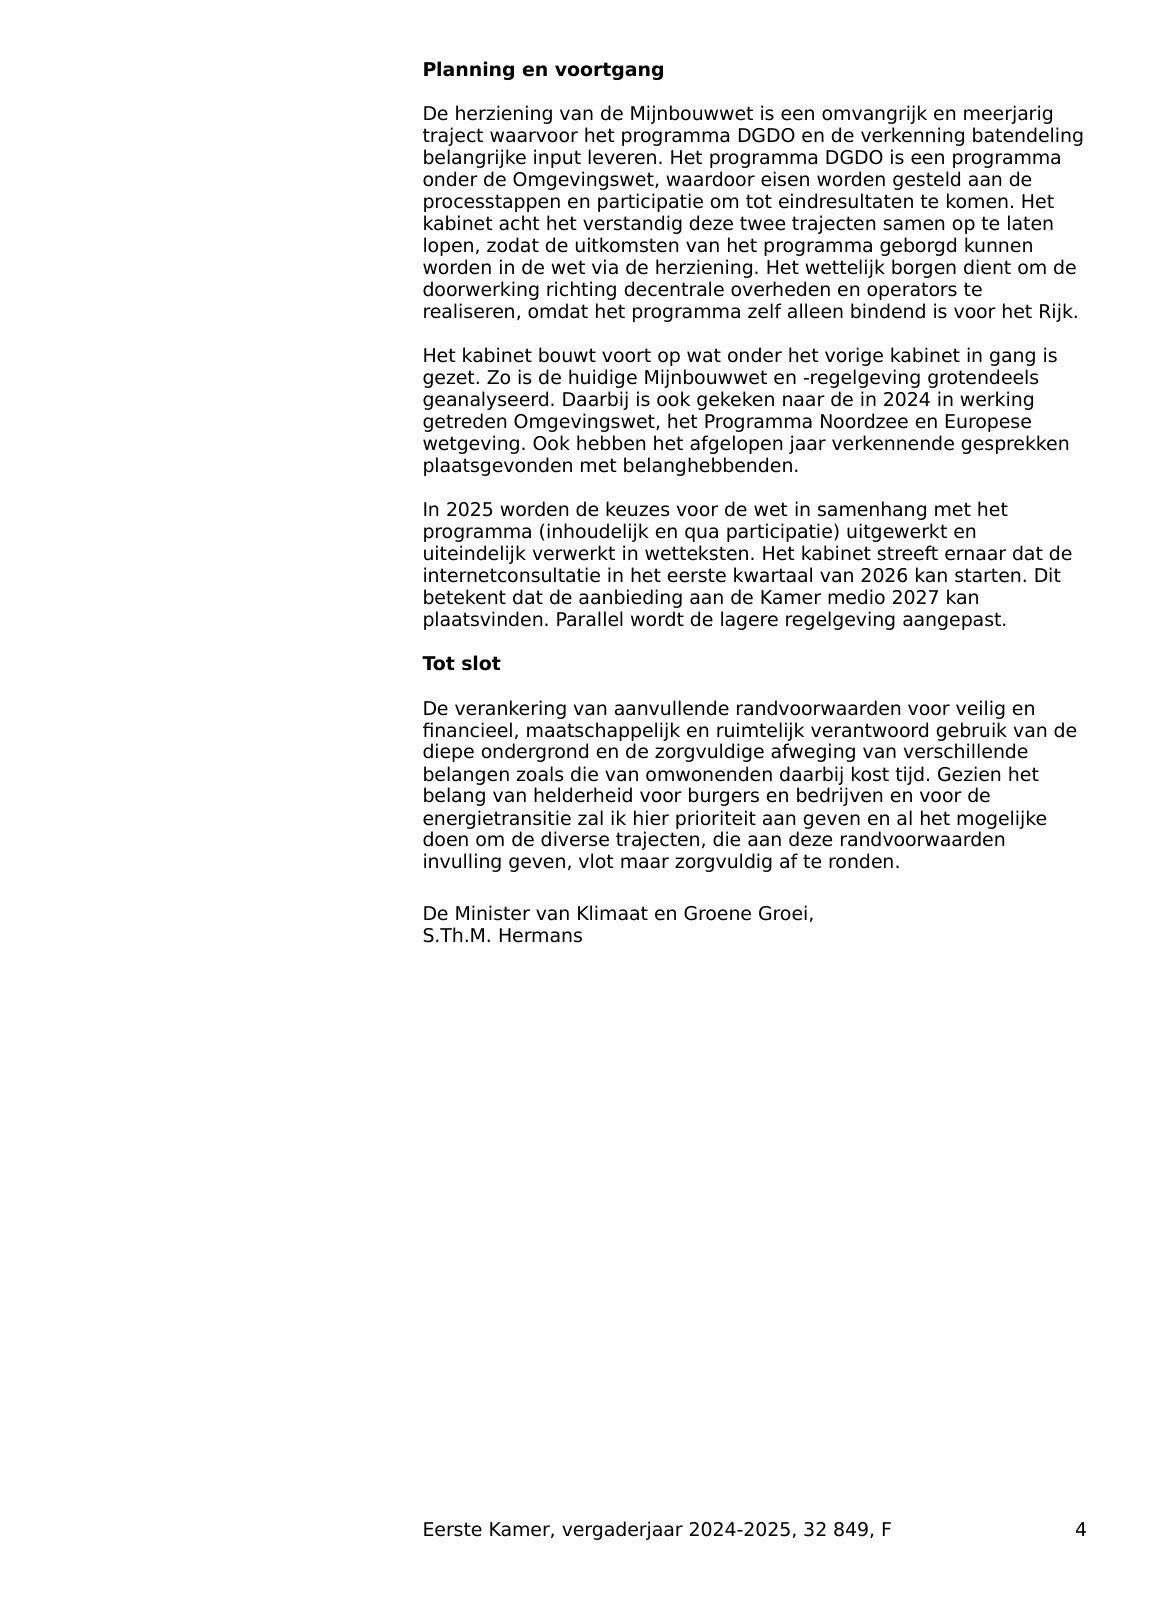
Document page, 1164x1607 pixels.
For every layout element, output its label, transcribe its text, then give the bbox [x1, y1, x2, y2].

text In 2025 worden de keuzes voor de wet in samenhang met het programma (inhoudelijk en qua participatie) uitgewerkt en uiteindelijk verwerkt in wetteksten. Het kabinet streeft ernaar dat de internetconsultatie in het eerste kwartaal van 2026 kan starten. Dit betekent dat de aanbieding aan de Kamer medio 2027 kan plaatsvinden. Parallel wordt de lagere regelgeving aangepast. [422, 499, 1087, 631]
text De Minister van Klimaat en Groene Groei, S.Th.M. Hermans [422, 903, 1087, 947]
text De verankering van aanvullende randvoorwaarden voor veilig en financieel, maatschappelijk en ruimtelijk verantwoord gebruik van de diepe ondergrond en de zorgvuldige afweging van verschillende belangen zoals die van omwonenden daarbij kost tijd. Gezien het belang van helderheid voor burgers en bedrijven en voor de energietransitie zal ik hier prioriteit aan geven en al het mogelijke doen om de diverse trajecten, die aan deze randvoorwaarden invulling geven, vlot maar zorgvuldig af te ronden. [422, 697, 1087, 873]
text Het kabinet bouwt voort op wat onder het vorige kabinet in gang is gezet. Zo is de huidige Mijnbouwwet en -regelgeving grotendeels geanalyseerd. Daarbij is ook gekeken naar de in 2024 in werking getreden Omgevingswet, het Programma Noordzee en Europese wetgeving. Ook hebben het afgelopen jaar verkennende gesprekken plaatsgevonden met belanghebbenden. [422, 345, 1087, 477]
subtitle Tot slot [422, 653, 1087, 675]
text De herziening van de Mijnbouwwet is een omvangrijk en meerjarig traject waarvoor het programma DGDO en de verkenning batendeling belangrijke input leveren. Het programma DGDO is een programma onder de Omgevingswet, waardoor eisen worden gesteld aan de processtappen en participatie om tot eindresultaten te komen. Het kabinet acht het verstandig deze twee trajecten samen op te laten lopen, zodat de uitkomsten van het programma geborgd kunnen worden in de wet via de herziening. Het wettelijk borgen dient om de doorwerking richting decentrale overheden en operators te realiseren, omdat het programma zelf alleen bindend is voor het Rijk. [422, 103, 1087, 323]
subtitle Planning en voortgang [422, 59, 1087, 81]
